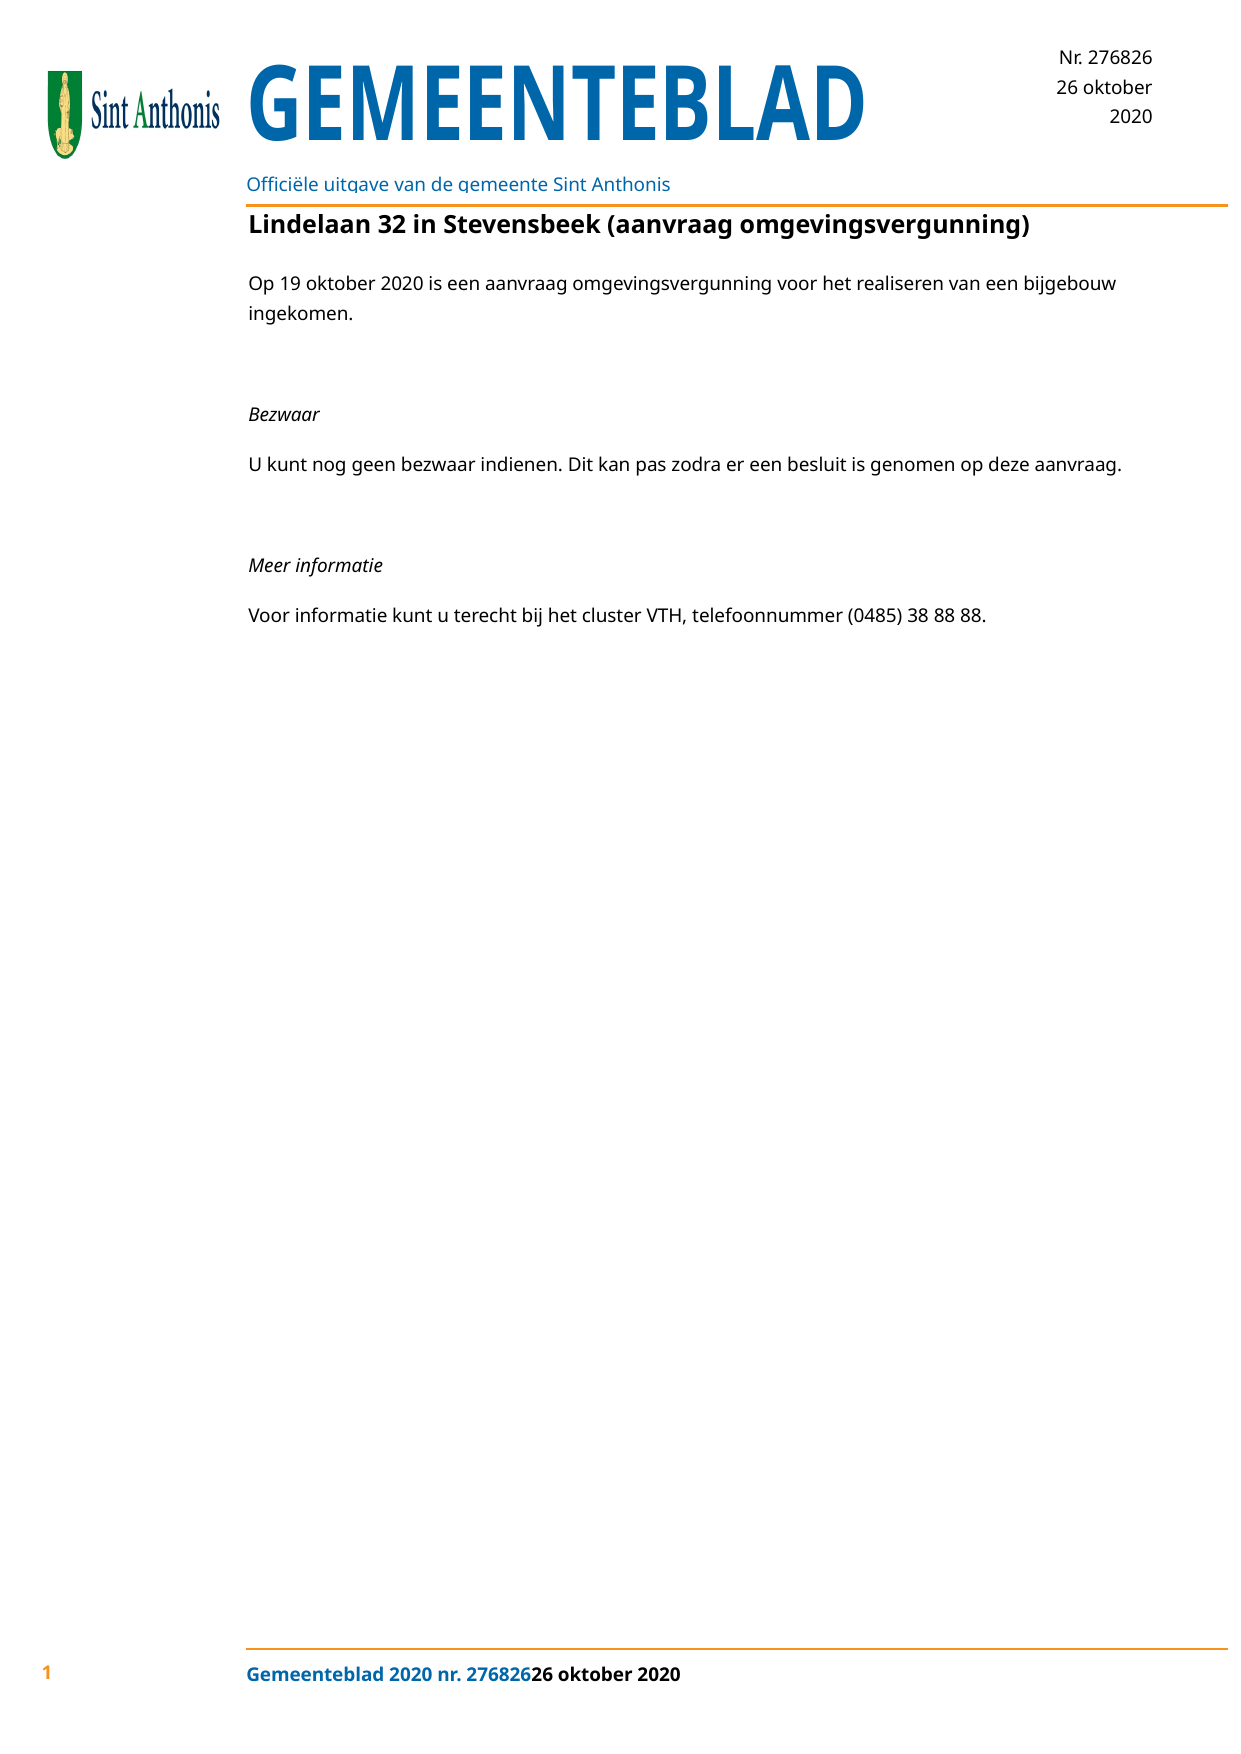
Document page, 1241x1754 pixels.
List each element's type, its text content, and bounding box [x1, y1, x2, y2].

picture [41, 47, 231, 172]
text Bezwaar [248, 401, 1152, 426]
text Voor informatie kunt u terecht bij het cluster VTH, telefoonnummer (0485) 38 88 88. [248, 602, 1152, 628]
text Lindelaan 32 in Stevensbeek (aanvraag omgevingsvergunning) [248, 207, 1152, 241]
text Meer informatie [248, 552, 1152, 578]
text Op 19 oktober 2020 is een aanvraag omgevingsvergunning voor het realiseren van een bijgebouw ingekomen. [248, 270, 1152, 326]
text U kunt nog geen bezwaar indienen. Dit kan pas zodra er een besluit is genomen op deze aanvraag. [248, 451, 1152, 477]
